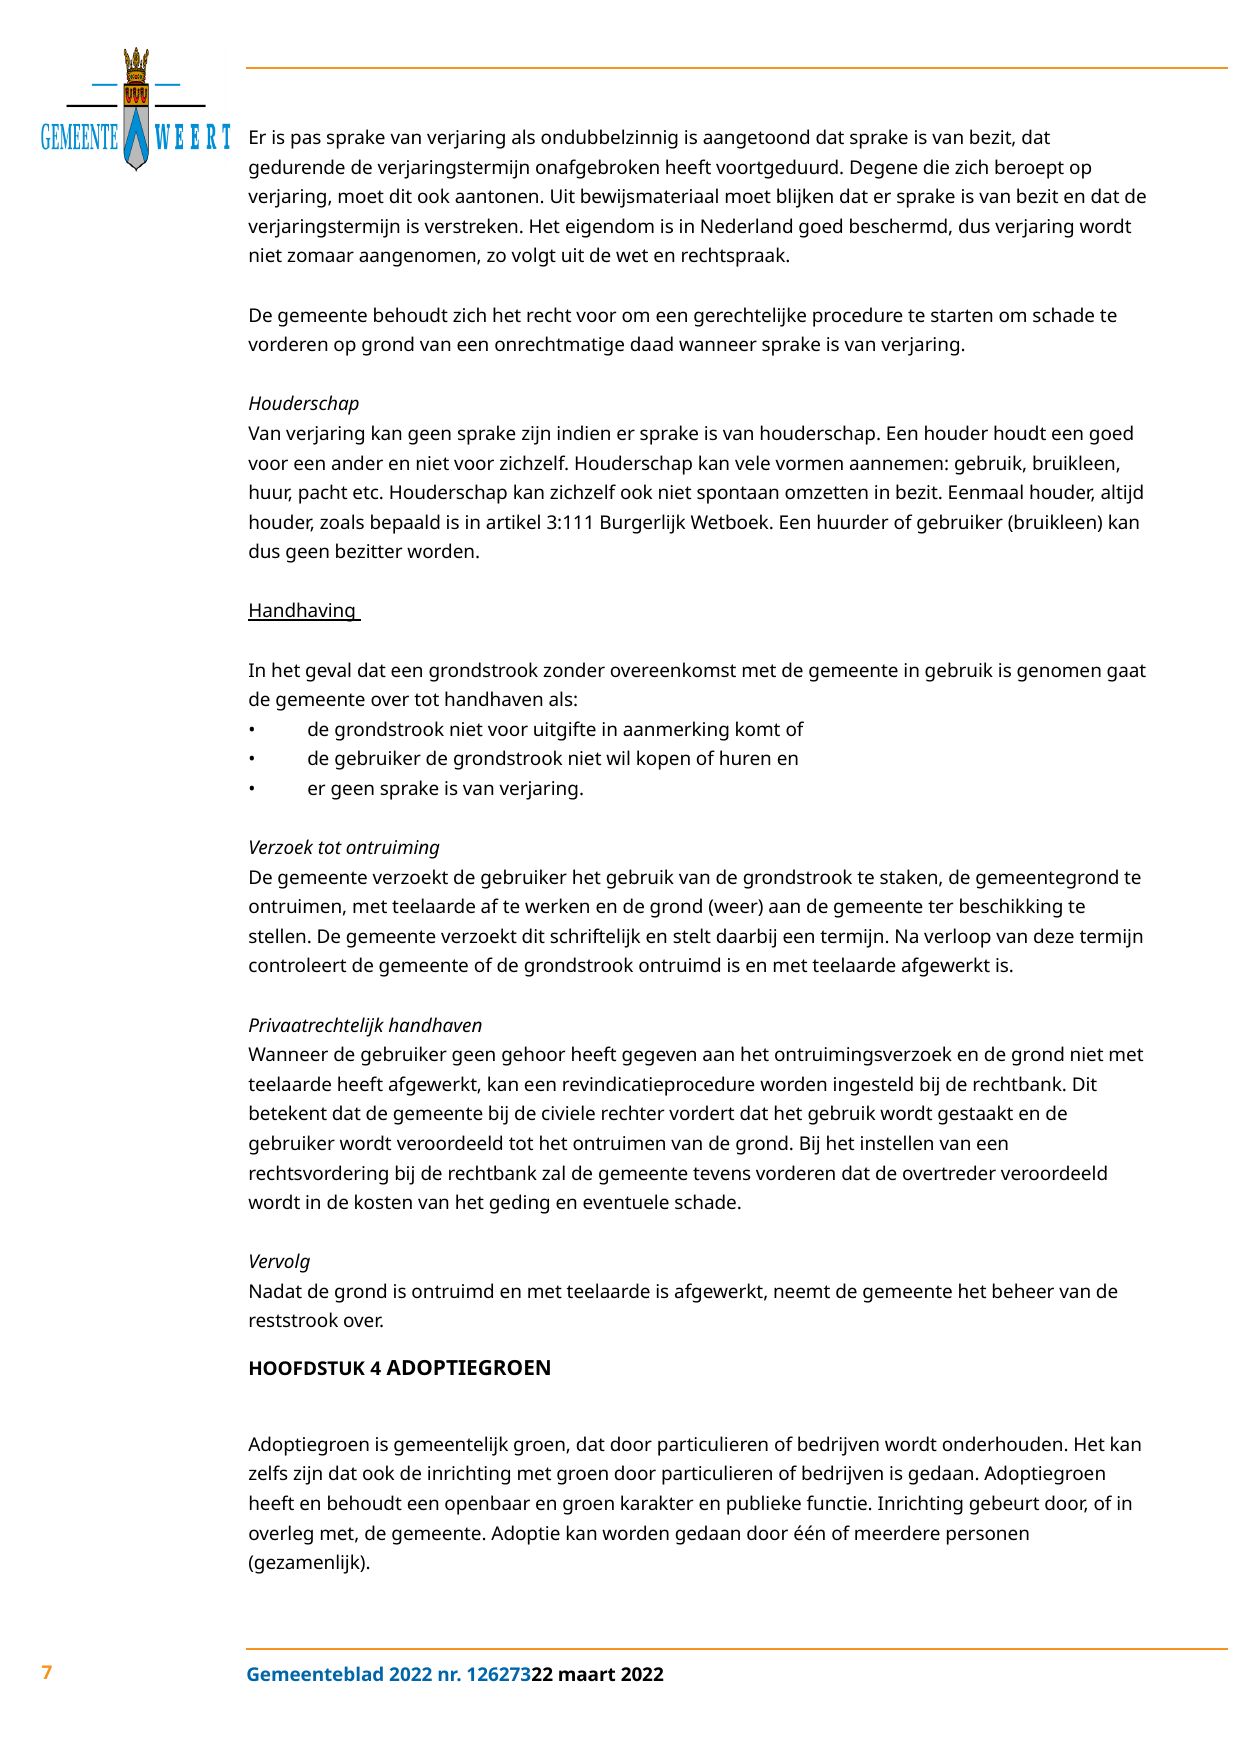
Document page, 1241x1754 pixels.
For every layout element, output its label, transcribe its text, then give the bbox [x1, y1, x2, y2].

text Adoptiegroen is gemeentelijk groen, dat door particulieren of bedrijven wordt onderhouden. Het kan zelfs zijn dat ook de inrichting met groen door particulieren of bedrijven is gedaan. Adoptiegroen heeft en behoudt een openbaar en groen karakter en publieke functie. Inrichting gebeurt door, of in overleg met, de gemeente. Adoptie kan worden gedaan door één of meerdere personen (gezamenlijk). [248, 1431, 1152, 1575]
text De gemeente verzoekt de gebruiker het gebruik van de grondstrook te staken, de gemeentegrond te ontruimen, met teelaarde af te werken en de grond (weer) aan de gemeente ter beschikking te stellen. De gemeente verzoekt dit schriftelijk en stelt daarbij een termijn. Na verloop van deze termijn controleert de gemeente of de grondstrook ontruimd is en met teelaarde afgewerkt is. [248, 864, 1152, 978]
text Van verjaring kan geen sprake zijn indien er sprake is van houderschap. Een houder houdt een goed voor een ander en niet voor zichzelf. Houderschap kan vele vormen aannemen: gebruik, bruikleen, huur, pacht etc. Houderschap kan zichzelf ook niet spontaan omzetten in bezit. Eenmaal houder, altijd houder, zoals bepaald is in artikel 3:111 Burgerlijk Wetboek. Een huurder of gebruiker (bruikleen) kan dus geen bezitter worden. [248, 420, 1152, 564]
list de grondstrook niet voor uitgifte in aanmerking komt of [248, 716, 1152, 742]
text Privaatrechtelijk handhaven [248, 1012, 1152, 1038]
text In het geval dat een grondstrook zonder overeenkomst met de gemeente in gebruik is genomen gaat de gemeente over tot handhaven als: [248, 657, 1152, 712]
text Houderschap [248, 391, 1152, 416]
picture [41, 47, 231, 172]
text De gemeente behoudt zich het recht voor om een gerechtelijke procedure te starten om schade te vorderen op grond van een onrechtmatige daad wanneer sprake is van verjaring. [248, 302, 1152, 357]
text Handhaving [248, 598, 1152, 623]
text Wanneer de gebruiker geen gehoor heeft gegeven aan het ontruimingsverzoek en de grond niet met teelaarde heeft afgewerkt, kan een revindicatieprocedure worden ingesteld bij de rechtbank. Dit betekent dat de gemeente bij de civiele rechter vordert dat het gebruik wordt gestaakt en de gebruiker wordt veroordeeld tot het ontruimen van de grond. Bij het instellen van een rechtsvordering bij de rechtbank zal de gemeente tevens vorderen dat de overtreder veroordeeld wordt in de kosten van het geding en eventuele schade. [248, 1041, 1152, 1215]
list er geen sprake is van verjaring. [248, 775, 1152, 801]
list de gebruiker de grondstrook niet wil kopen of huren en [248, 746, 1152, 771]
text Vervolg [248, 1248, 1152, 1274]
text HOOFDSTUK 4 ADOPTIEGROEN [248, 1353, 1152, 1382]
text Er is pas sprake van verjaring als ondubbelzinnig is aangetoond dat sprake is van bezit, dat gedurende de verjaringstermijn onafgebroken heeft voortgeduurd. Degene die zich beroept op verjaring, moet dit ook aantonen. Uit bewijsmateriaal moet blijken dat er sprake is van bezit en dat de verjaringstermijn is verstreken. Het eigendom is in Nederland goed beschermd, dus verjaring wordt niet zomaar aangenomen, zo volgt uit de wet en rechtspraak. [248, 124, 1152, 268]
text Verzoek tot ontruiming [248, 834, 1152, 860]
text Nadat de grond is ontruimd en met teelaarde is afgewerkt, neemt de gemeente het beheer van de reststrook over. [248, 1278, 1152, 1333]
